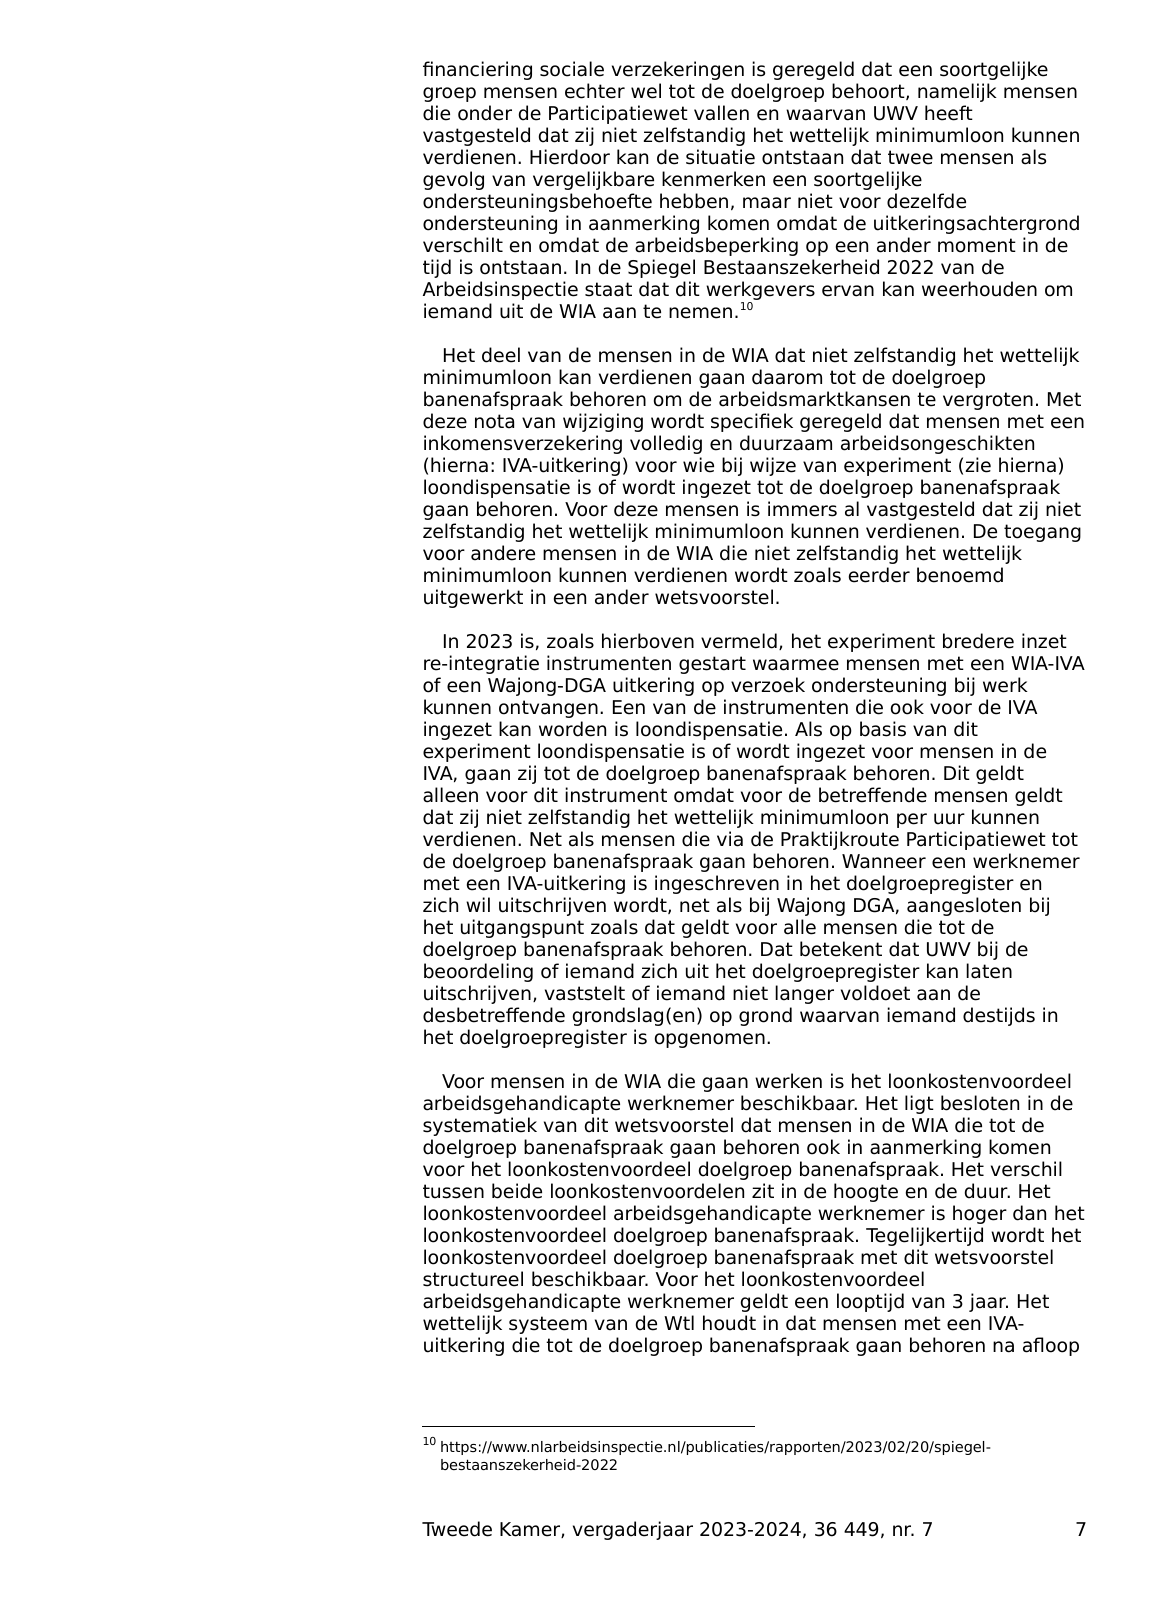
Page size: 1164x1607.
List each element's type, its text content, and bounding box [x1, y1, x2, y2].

text In 2023 is, zoals hierboven vermeld, het experiment bredere inzet re-integratie instrumenten gestart waarmee mensen met een WIA-IVA of een Wajong-DGA uitkering op verzoek ondersteuning bij werk kunnen ontvangen. Een van de instrumenten die ook voor de IVA ingezet kan worden is loondispensatie. Als op basis van dit experiment loondispensatie is of wordt ingezet voor mensen in de IVA, gaan zij tot de doelgroep banenafspraak behoren. Dit geldt alleen voor dit instrument omdat voor de betreffende mensen geldt dat zij niet zelfstandig het wettelijk minimumloon per uur kunnen verdienen. Net als mensen die via de Praktijkroute Participatiewet tot de doelgroep banenafspraak gaan behoren. Wanneer een werknemer met een IVA-uitkering is ingeschreven in het doelgroepregister en zich wil uitschrijven wordt, net als bij Wajong DGA, aangesloten bij het uitgangspunt zoals dat geldt voor alle mensen die tot de doelgroep banenafspraak behoren. Dat betekent dat UWV bij de beoordeling of iemand zich uit het doelgroepregister kan laten uitschrijven, vaststelt of iemand niet langer voldoet aan de desbetreffende grondslag(en) op grond waarvan iemand destijds in het doelgroepregister is opgenomen. [422, 631, 1087, 1048]
text https://www.nlarbeidsinspectie.nl/publicaties/rapporten/2023/02/20/spiegel-bestaanszekerheid-2022 [422, 1435, 1087, 1474]
text Het deel van de mensen in de WIA dat niet zelfstandig het wettelijk minimumloon kan verdienen gaan daarom tot de doelgroep banenafspraak behoren om de arbeidsmarktkansen te vergroten. Met deze nota van wijziging wordt specifiek geregeld dat mensen met een inkomensverzekering volledig en duurzaam arbeidsongeschikten (hierna: IVA-uitkering) voor wie bij wijze van experiment (zie hierna) loondispensatie is of wordt ingezet tot de doelgroep banenafspraak gaan behoren. Voor deze mensen is immers al vastgesteld dat zij niet zelfstandig het wettelijk minimumloon kunnen verdienen. De toegang voor andere mensen in de WIA die niet zelfstandig het wettelijk minimumloon kunnen verdienen wordt zoals eerder benoemd uitgewerkt in een ander wetsvoorstel. [422, 345, 1087, 609]
text Voor mensen in de WIA die gaan werken is het loonkostenvoordeel arbeidsgehandicapte werknemer beschikbaar. Het ligt besloten in de systematiek van dit wetsvoorstel dat mensen in de WIA die tot de doelgroep banenafspraak gaan behoren ook in aanmerking komen voor het loonkostenvoordeel doelgroep banenafspraak. Het verschil tussen beide loonkostenvoordelen zit in de hoogte en de duur. Het loonkostenvoordeel arbeidsgehandicapte werknemer is hoger dan het loonkostenvoordeel doelgroep banenafspraak. Tegelijkertijd wordt het loonkostenvoordeel doelgroep banenafspraak met dit wetsvoorstel structureel beschikbaar. Voor het loonkostenvoordeel arbeidsgehandicapte werknemer geldt een looptijd van 3 jaar. Het wettelijk systeem van de Wtl houdt in dat mensen met een IVA-uitkering die tot de doelgroep banenafspraak gaan behoren na afloop [422, 1071, 1087, 1356]
text financiering sociale verzekeringen is geregeld dat een soortgelijke groep mensen echter wel tot de doelgroep behoort, namelijk mensen die onder de Participatiewet vallen en waarvan UWV heeft vastgesteld dat zij niet zelfstandig het wettelijk minimumloon kunnen verdienen. Hierdoor kan de situatie ontstaan dat twee mensen als gevolg van vergelijkbare kenmerken een soortgelijke ondersteuningsbehoefte hebben, maar niet voor dezelfde ondersteuning in aanmerking komen omdat de uitkeringsachtergrond verschilt en omdat de arbeidsbeperking op een ander moment in de tijd is ontstaan. In de Spiegel Bestaanszekerheid 2022 van de Arbeidsinspectie staat dat dit werkgevers ervan kan weerhouden om iemand uit de WIA aan te nemen. [422, 59, 1087, 323]
